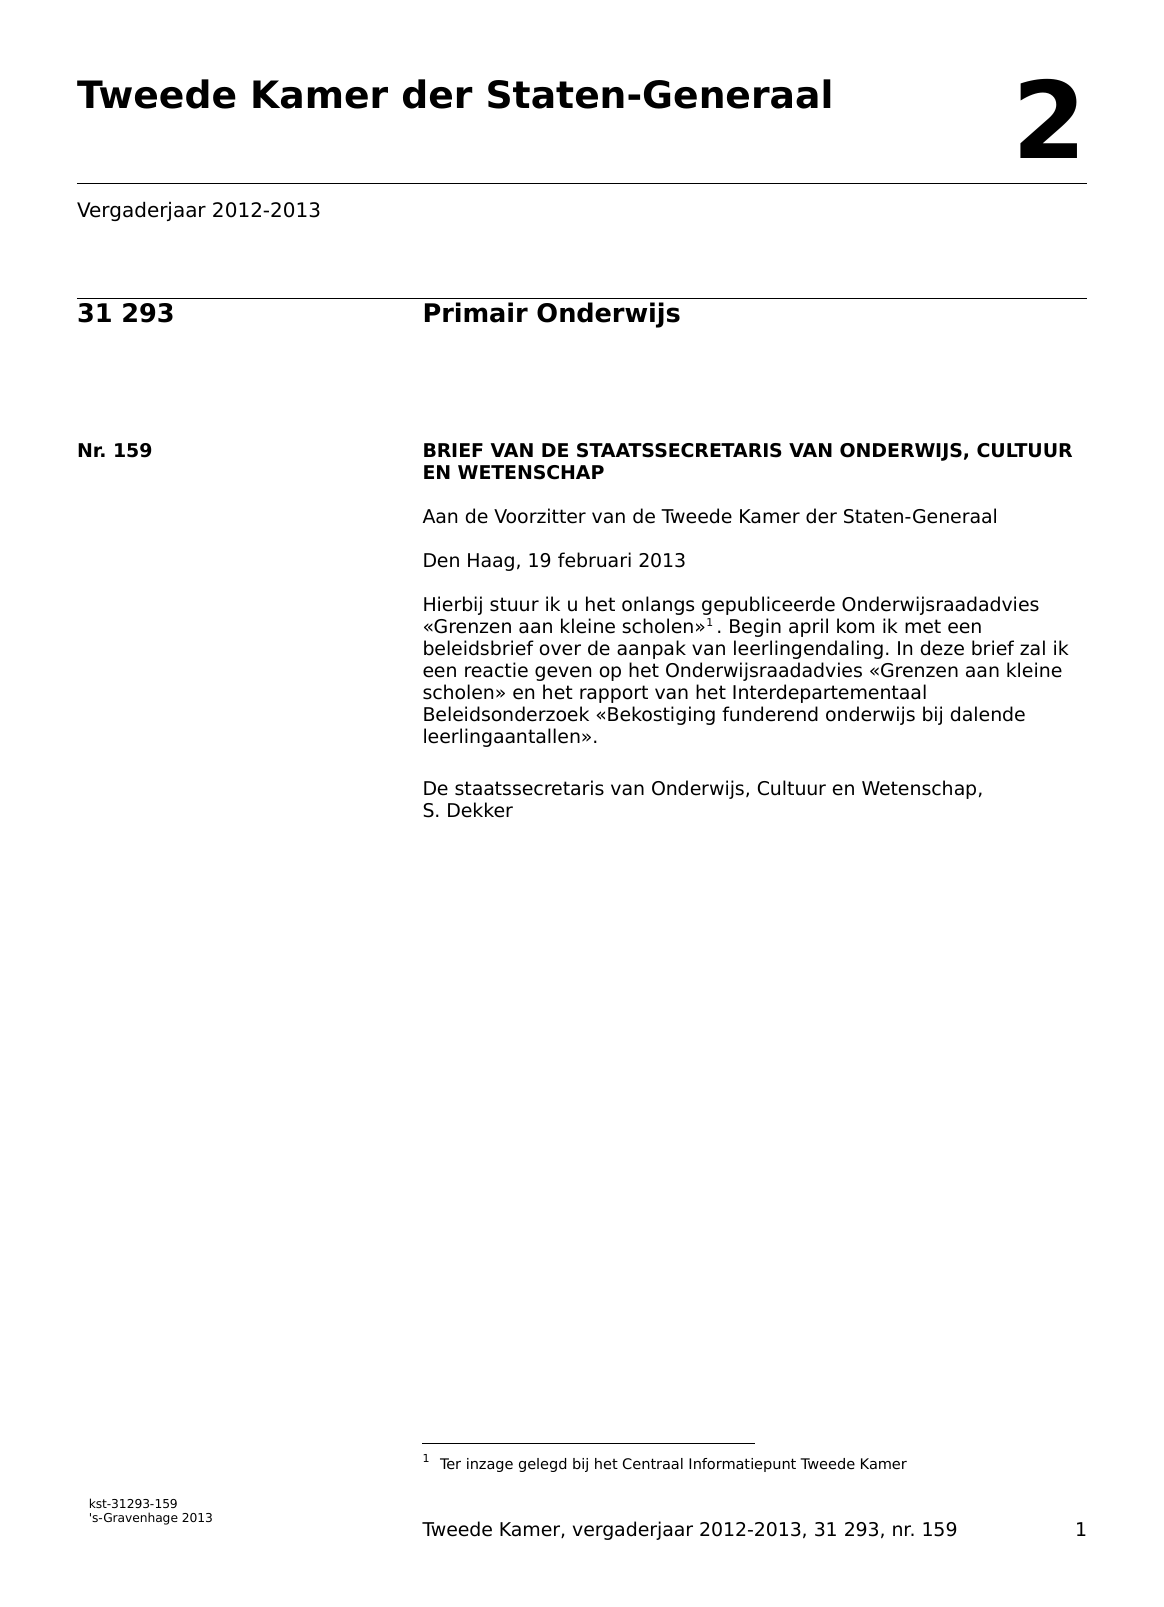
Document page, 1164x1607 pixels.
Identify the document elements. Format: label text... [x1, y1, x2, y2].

table_cell Vergaderjaar 2012-2013 [77, 184, 1087, 298]
table_header Tweede Kamer der Staten-Generaal [77, 59, 886, 183]
table_header 2 [886, 59, 1087, 183]
text Aan de Voorzitter van de Tweede Kamer der Staten-Generaal [422, 506, 1087, 528]
text De staatssecretaris van Onderwijs, Cultuur en Wetenschap, S. Dekker [422, 778, 1087, 822]
text Hierbij stuur ik u het onlangs gepubliceerde Onderwijsraadadvies «Grenzen aan kleine scholen». Begin april kom ik met een beleidsbrief over de aanpak van leerlingendaling. In deze brief zal ik een reactie geven op het Onderwijsraadadvies «Grenzen aan kleine scholen» en het rapport van het Interdepartementaal Beleidsonderzoek «Bekostiging funderend onderwijs bij dalende leerlingaantallen». [422, 594, 1087, 748]
subtitle Nr. 159 BRIEF VAN DE STAATSSECRETARIS VAN ONDERWIJS, CULTUUR EN WETENSCHAP [77, 440, 1087, 484]
subtitle 31 293 Primair Onderwijs [77, 299, 1087, 329]
text 's-Gravenhage 2013 [88, 1511, 323, 1525]
text Den Haag, 19 februari 2013 [422, 550, 1087, 572]
text kst-31293-159 [88, 1497, 323, 1511]
text Ter inzage gelegd bij het Centraal Informatiepunt Tweede Kamer [422, 1452, 1087, 1474]
